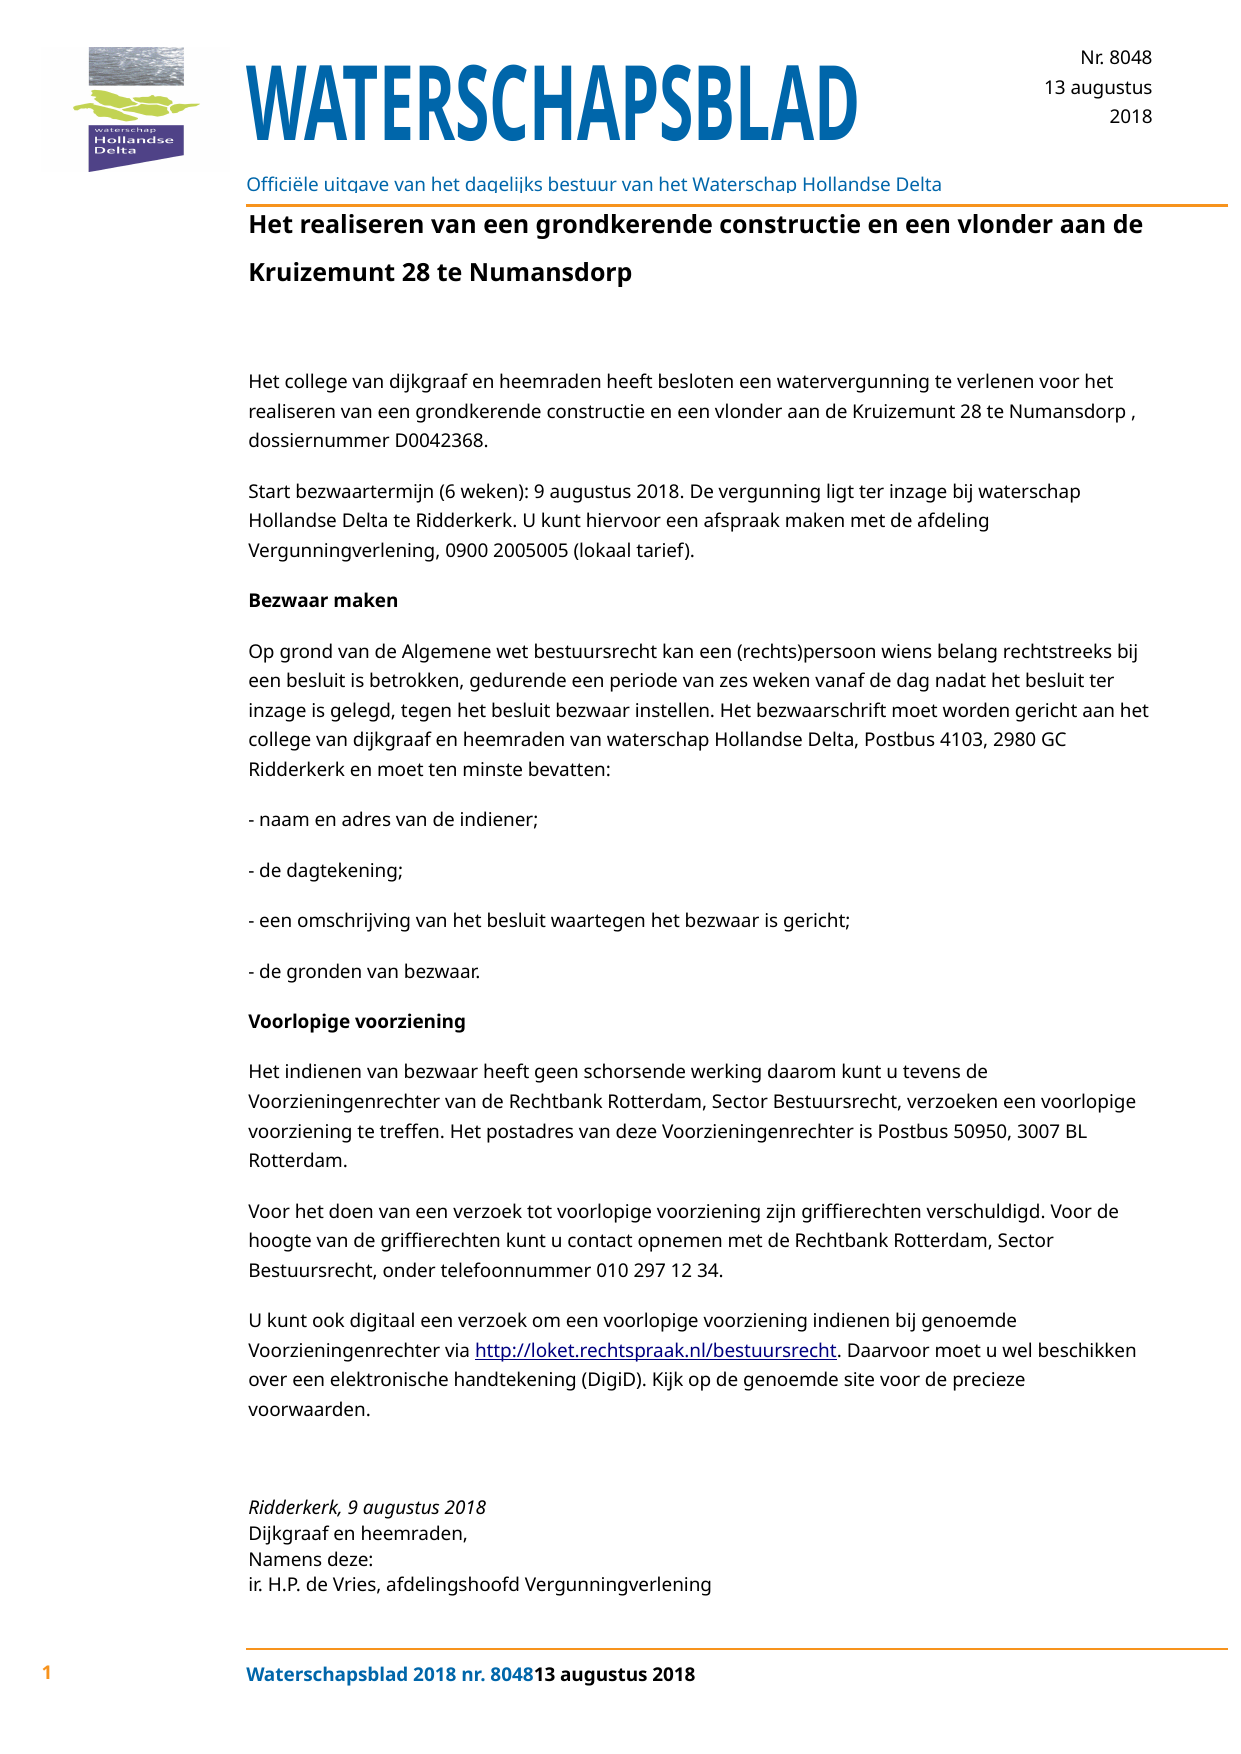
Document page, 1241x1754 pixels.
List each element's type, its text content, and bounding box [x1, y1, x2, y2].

text Het college van dijkgraaf en heemraden heeft besloten een watervergunning te verlenen voor het realiseren van een grondkerende constructie en een vlonder aan de Kruizemunt 28 te Numansdorp , dossiernummer D0042368. [248, 368, 1152, 453]
text - de dagtekening; [248, 857, 1152, 883]
text - een omschrijving van het besluit waartegen het bezwaar is gericht; [248, 907, 1152, 933]
text Het realiseren van een grondkerende constructie en een vlonder aan de Kruizemunt 28 te Numansdorp [248, 207, 1152, 288]
text Het indienen van bezwaar heeft geen schorsende werking daarom kunt u tevens de Voorzieningenrechter van de Rechtbank Rotterdam, Sector Bestuursrecht, verzoeken een voorlopige voorziening te treffen. Het postadres van deze Voorzieningenrechter is Postbus 50950, 3007 BL Rotterdam. [248, 1059, 1152, 1173]
text U kunt ook digitaal een verzoek om een voorlopige voorziening indienen bij genoemde Voorzieningenrechter via http://loket.rechtspraak.nl/bestuursrecht. Daarvoor moet u wel beschikken over een elektronische handtekening (DigiD). Kijk op de genoemde site voor de precieze voorwaarden. [248, 1307, 1152, 1422]
text Dijkgraaf en heemraden, [248, 1520, 1152, 1546]
text Ridderkerk, 9 augustus 2018 [248, 1494, 1152, 1520]
text Namens deze: [248, 1546, 1152, 1572]
text Start bezwaartermijn (6 weken): 9 augustus 2018. De vergunning ligt ter inzage bij waterschap Hollandse Delta te Ridderkerk. U kunt hiervoor een afspraak maken met de afdeling Vergunningverlening, 0900 2005005 (lokaal tarief). [248, 478, 1152, 563]
text - de gronden van bezwaar. [248, 958, 1152, 984]
text Bezwaar maken [248, 587, 1152, 613]
text Op grond van de Algemene wet bestuursrecht kan een (rechts)persoon wiens belang rechtstreeks bij een besluit is betrokken, gedurende een periode van zes weken vanaf de dag nadat het besluit ter inzage is gelegd, tegen het besluit bezwaar instellen. Het bezwaarschrift moet worden gericht aan het college van dijkgraaf en heemraden van waterschap Hollandse Delta, Postbus 4103, 2980 GC Ridderkerk en moet ten minste bevatten: [248, 638, 1152, 782]
text - naam en adres van de indiener; [248, 807, 1152, 832]
text Voor het doen van een verzoek tot voorlopige voorziening zijn griffierechten verschuldigd. Voor de hoogte van de griffierechten kunt u contact opnemen met de Rechtbank Rotterdam, Sector Bestuursrecht, onder telefoonnummer 010 297 12 34. [248, 1198, 1152, 1283]
picture [41, 47, 231, 172]
text Voorlopige voorziening [248, 1008, 1152, 1034]
text ir. H.P. de Vries, afdelingshoofd Vergunningverlening [248, 1572, 1152, 1597]
